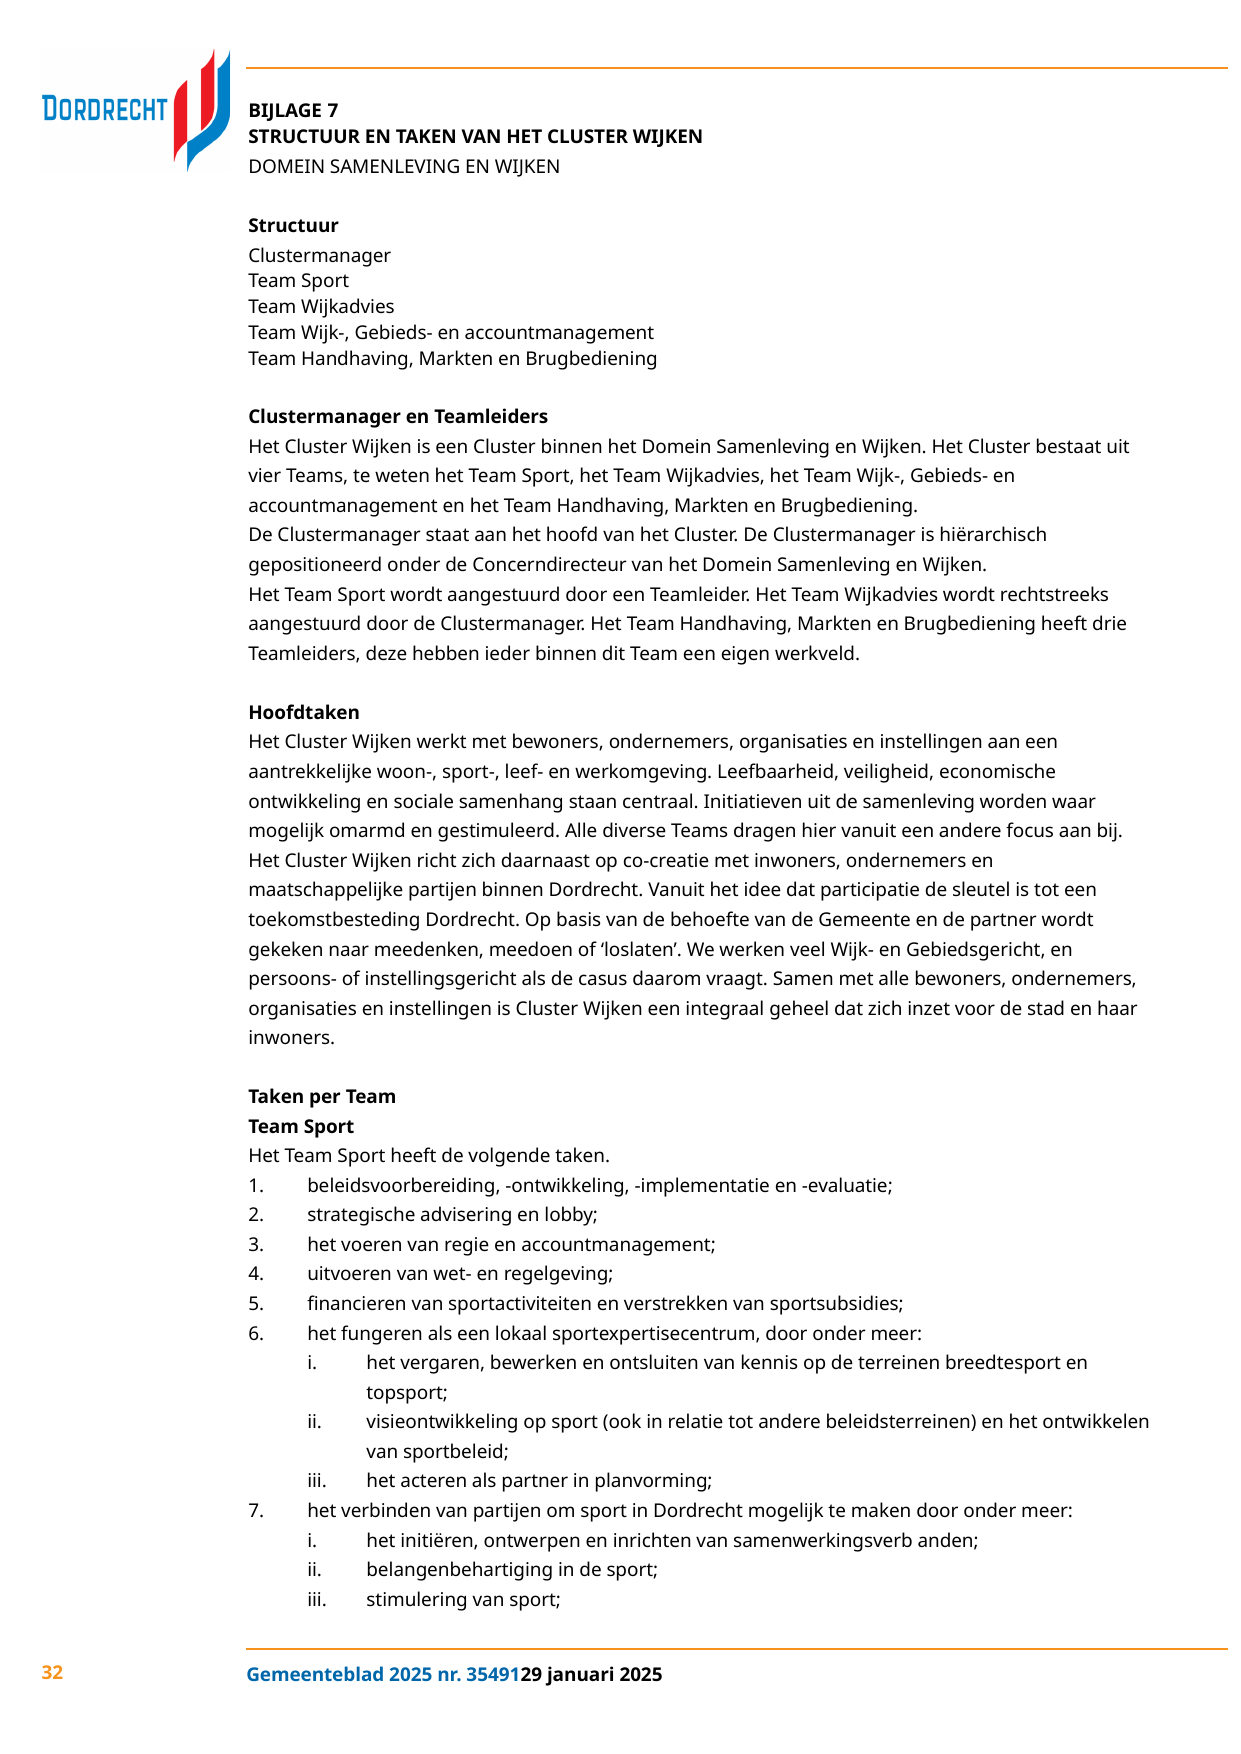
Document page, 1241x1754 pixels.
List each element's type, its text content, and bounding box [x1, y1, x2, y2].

table_header Clustermanager [248, 242, 1152, 267]
list het verbinden van partijen om sport in Dordrecht mogelijk te maken door onder meer: [248, 1497, 1152, 1523]
picture [41, 47, 231, 172]
table_cell Team Handhaving, Markten en Brugbediening [248, 345, 1152, 370]
text Het Team Sport wordt aangestuurd door een Teamleider. Het Team Wijkadvies wordt rechtstreeks aangestuurd door de Clustermanager. Het Team Handhaving, Markten en Brugbediening heeft drie Teamleiders, deze hebben ieder binnen dit Team een eigen werkveld. [248, 581, 1152, 666]
text Clustermanager en Teamleiders [248, 403, 1152, 429]
list uitvoeren van wet- en regelgeving; [248, 1261, 1152, 1286]
list het voeren van regie en accountmanagement; [248, 1231, 1152, 1257]
text DOMEIN SAMENLEVING EN WIJKEN [248, 153, 1152, 179]
list stimulering van sport; [307, 1586, 1152, 1612]
list visieontwikkeling op sport (ook in relatie tot andere beleidsterreinen) en het ontwikkelen van sportbeleid; [307, 1408, 1152, 1464]
text Structuur [248, 212, 1152, 238]
list beleidsvoorbereiding, -ontwikkeling, -implementatie en -evaluatie; [248, 1172, 1152, 1198]
list strategische advisering en lobby; [248, 1201, 1152, 1227]
list het acteren als partner in planvorming; [307, 1468, 1152, 1493]
list het vergaren, bewerken en ontsluiten van kennis op de terreinen breedtesport en topsport; [307, 1349, 1152, 1405]
text Het Cluster Wijken richt zich daarnaast op co-creatie met inwoners, ondernemers en maatschappelijke partijen binnen Dordrecht. Vanuit het idee dat participatie de sleutel is tot een toekomstbesteding Dordrecht. Op basis van de behoefte van de Gemeente en de partner wordt gekeken naar meedenken, meedoen of ‘loslaten’. We werken veel Wijk- en Gebiedsgericht, en persoons- of instellingsgericht als de casus daarom vraagt. Samen met alle bewoners, ondernemers, organisaties en instellingen is Cluster Wijken een integraal geheel dat zich inzet voor de stad en haar inwoners. [248, 847, 1152, 1050]
table_cell Team Wijk-, Gebieds- en accountmanagement [248, 319, 1152, 345]
text Het Cluster Wijken is een Cluster binnen het Domein Samenleving en Wijken. Het Cluster bestaat uit vier Teams, te weten het Team Sport, het Team Wijkadvies, het Team Wijk-, Gebieds- en accountmanagement en het Team Handhaving, Markten en Brugbediening. [248, 433, 1152, 518]
table_cell Team Sport [248, 268, 1152, 293]
text Hoofdtaken [248, 699, 1152, 725]
list het fungeren als een lokaal sportexpertisecentrum, door onder meer: [248, 1320, 1152, 1346]
text De Clustermanager staat aan het hoofd van het Cluster. De Clustermanager is hiërarchisch gepositioneerd onder de Concerndirecteur van het Domein Samenleving en Wijken. [248, 522, 1152, 577]
table_cell Team Wijkadvies [248, 293, 1152, 319]
list het initiëren, ontwerpen en inrichten van samenwerkingsverb anden; [307, 1527, 1152, 1553]
text Taken per Team [248, 1084, 1152, 1109]
list belangenbehartiging in de sport; [307, 1556, 1152, 1582]
list financieren van sportactiviteiten en verstrekken van sportsubsidies; [248, 1290, 1152, 1316]
text BIJLAGE 7 [248, 95, 1152, 123]
table_header Team Sport [248, 1113, 1152, 1139]
text Het Cluster Wijken werkt met bewoners, ondernemers, organisaties en instellingen aan een aantrekkelijke woon-, sport-, leef- en werkomgeving. Leefbaarheid, veiligheid, economische ontwikkeling en sociale samenhang staan centraal. Initiatieven uit de samenleving worden waar mogelijk omarmd en gestimuleerd. Alle diverse Teams dragen hier vanuit een andere focus aan bij. [248, 729, 1152, 843]
text Het Team Sport heeft de volgende taken. [248, 1142, 1152, 1168]
text STRUCTUUR EN TAKEN VAN HET CLUSTER WIJKEN [248, 123, 1152, 149]
